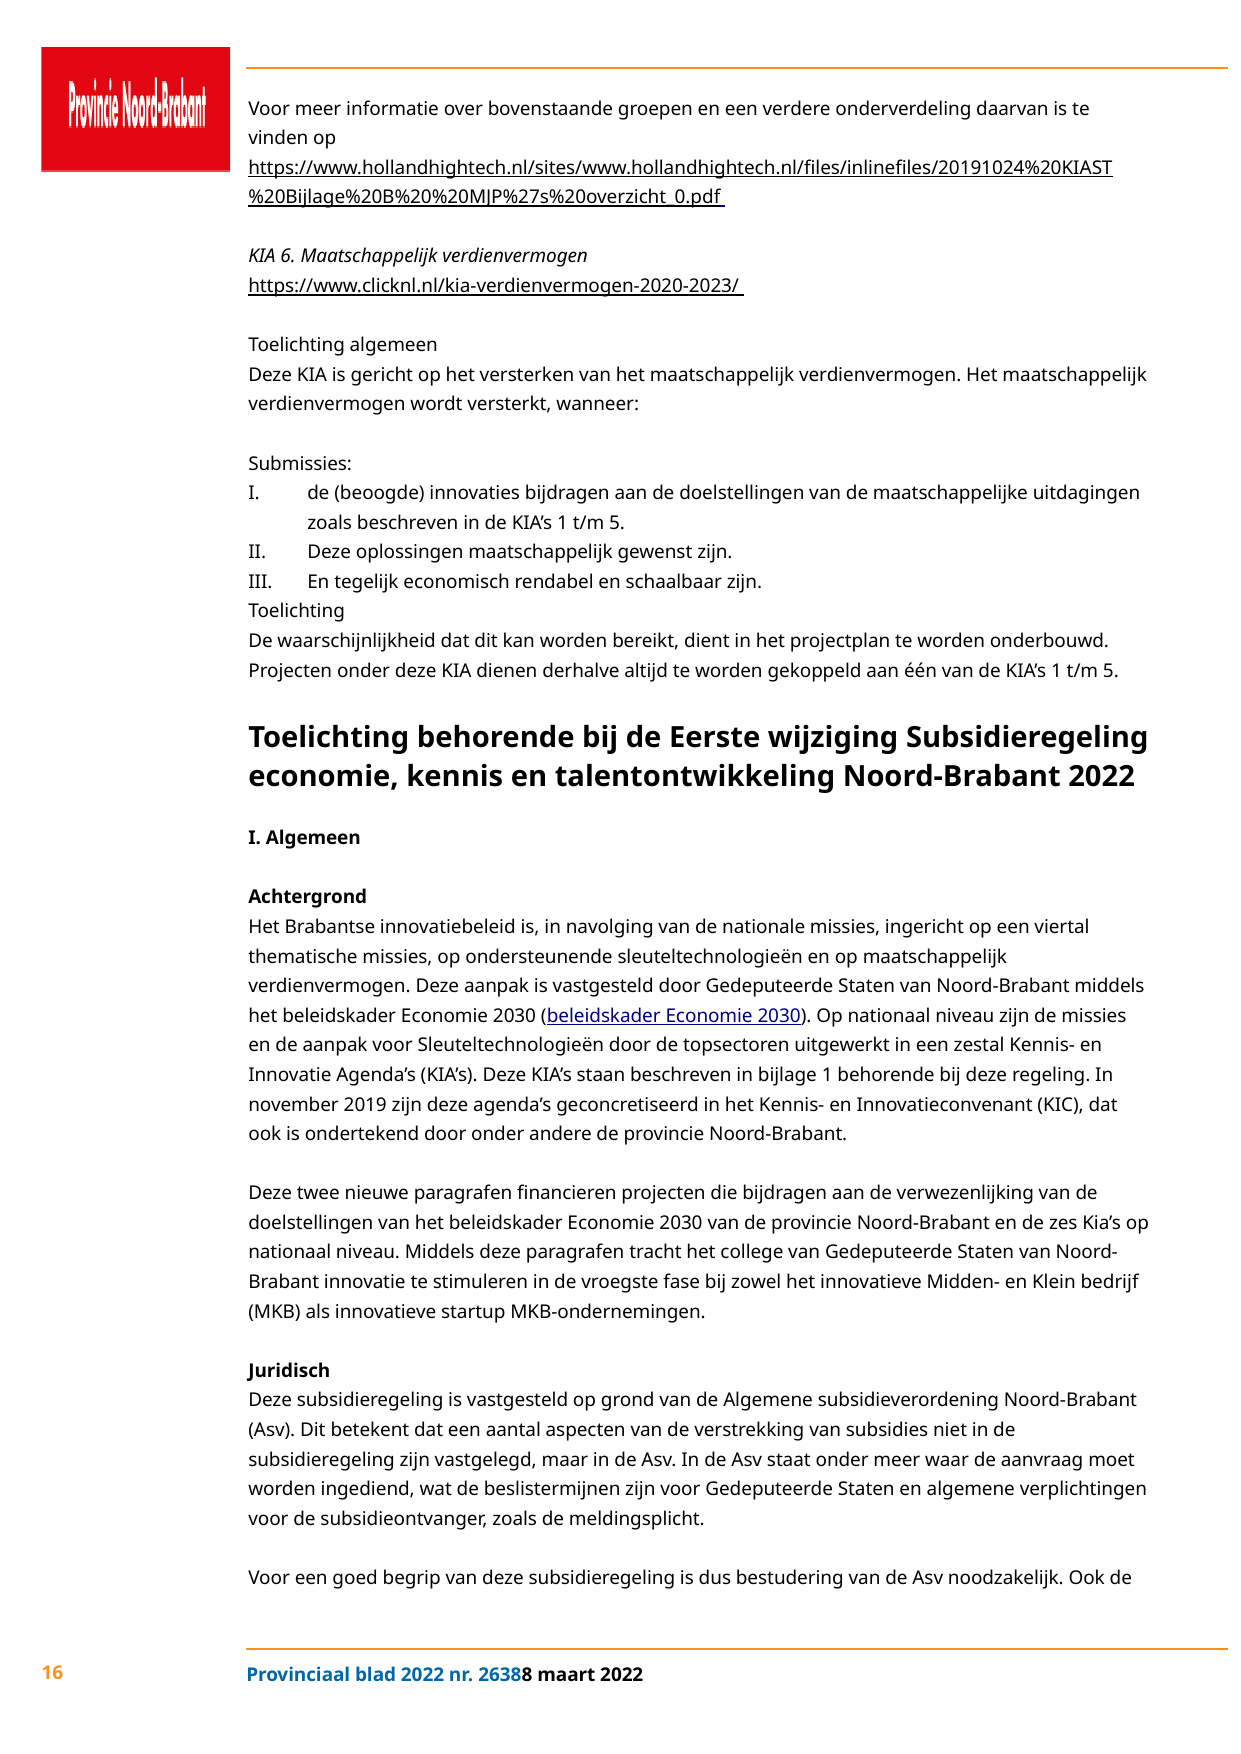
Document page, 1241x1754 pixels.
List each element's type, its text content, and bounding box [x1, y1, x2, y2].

text Toelichting algemeen [248, 331, 1152, 357]
text Achtergrond [248, 884, 1152, 909]
text Voor meer informatie over bovenstaande groepen en een verdere onderverdeling daarvan is te vinden op [248, 95, 1152, 150]
text https://www.hollandhightech.nl/sites/www.hollandhightech.nl/files/inlinefiles/20191024%20KIAST%20Bijlage%20B%20%20MJP%27s%20overzicht_0.pdf [248, 154, 1152, 209]
text https://www.clicknl.nl/kia-verdienvermogen-2020-2023/ [248, 272, 1152, 298]
text Voor een goed begrip van deze subsidieregeling is dus bestudering van de Asv noodzakelijk. Ook de [248, 1564, 1152, 1590]
text Deze KIA is gericht op het versterken van het maatschappelijk verdienvermogen. Het maatschappelijk verdienvermogen wordt versterkt, wanneer: [248, 361, 1152, 416]
text Toelichting [248, 598, 1152, 623]
text I. Algemeen [248, 824, 1152, 850]
text Deze subsidieregeling is vastgesteld op grond van de Algemene subsidieverordening Noord-Brabant (Asv). Dit betekent dat een aantal aspecten van de verstrekking van subsidies niet in de subsidieregeling zijn vastgelegd, maar in de Asv. In de Asv staat onder meer waar de aanvraag moet worden ingediend, wat de beslistermijnen zijn voor Gedeputeerde Staten en algemene verplichtingen voor de subsidieontvanger, zoals de meldingsplicht. [248, 1387, 1152, 1531]
list En tegelijk economisch rendabel en schaalbaar zijn. [248, 568, 1152, 594]
list de (beoogde) innovaties bijdragen aan de doelstellingen van de maatschappelijke uitdagingen zoals beschreven in de KIA’s 1 t/m 5. [248, 479, 1152, 535]
text De waarschijnlijkheid dat dit kan worden bereikt, dient in het projectplan te worden onderbouwd. Projecten onder deze KIA dienen derhalve altijd te worden gekoppeld aan één van de KIA’s 1 t/m 5. [248, 627, 1152, 683]
picture [41, 47, 231, 172]
text KIA 6. Maatschappelijk verdienvermogen [248, 243, 1152, 268]
text Het Brabantse innovatiebeleid is, in navolging van de nationale missies, ingericht op een viertal thematische missies, op ondersteunende sleuteltechnologieën en op maatschappelijk verdienvermogen. Deze aanpak is vastgesteld door Gedeputeerde Staten van Noord-Brabant middels het beleidskader Economie 2030 (beleidskader Economie 2030). Op nationaal niveau zijn de missies en de aanpak voor Sleuteltechnologieën door de topsectoren uitgewerkt in een zestal Kennis- en Innovatie Agenda’s (KIA’s). Deze KIA’s staan beschreven in bijlage 1 behorende bij deze regeling. In november 2019 zijn deze agenda’s geconcretiseerd in het Kennis- en Innovatieconvenant (KIC), dat ook is ondertekend door onder andere de provincie Noord-Brabant. [248, 913, 1152, 1146]
text Toelichting behorende bij de Eerste wijziging Subsidieregeling economie, kennis en talentontwikkeling Noord-Brabant 2022 [248, 716, 1152, 795]
text Submissies: [248, 450, 1152, 476]
text Deze twee nieuwe paragrafen financieren projecten die bijdragen aan de verwezenlijking van de doelstellingen van het beleidskader Economie 2030 van de provincie Noord-Brabant en de zes Kia’s op nationaal niveau. Middels deze paragrafen tracht het college van Gedeputeerde Staten van Noord-Brabant innovatie te stimuleren in de vroegste fase bij zowel het innovatieve Midden- en Klein bedrijf (MKB) als innovatieve startup MKB-ondernemingen. [248, 1179, 1152, 1324]
text Juridisch [248, 1357, 1152, 1383]
list Deze oplossingen maatschappelijk gewenst zijn. [248, 538, 1152, 564]
